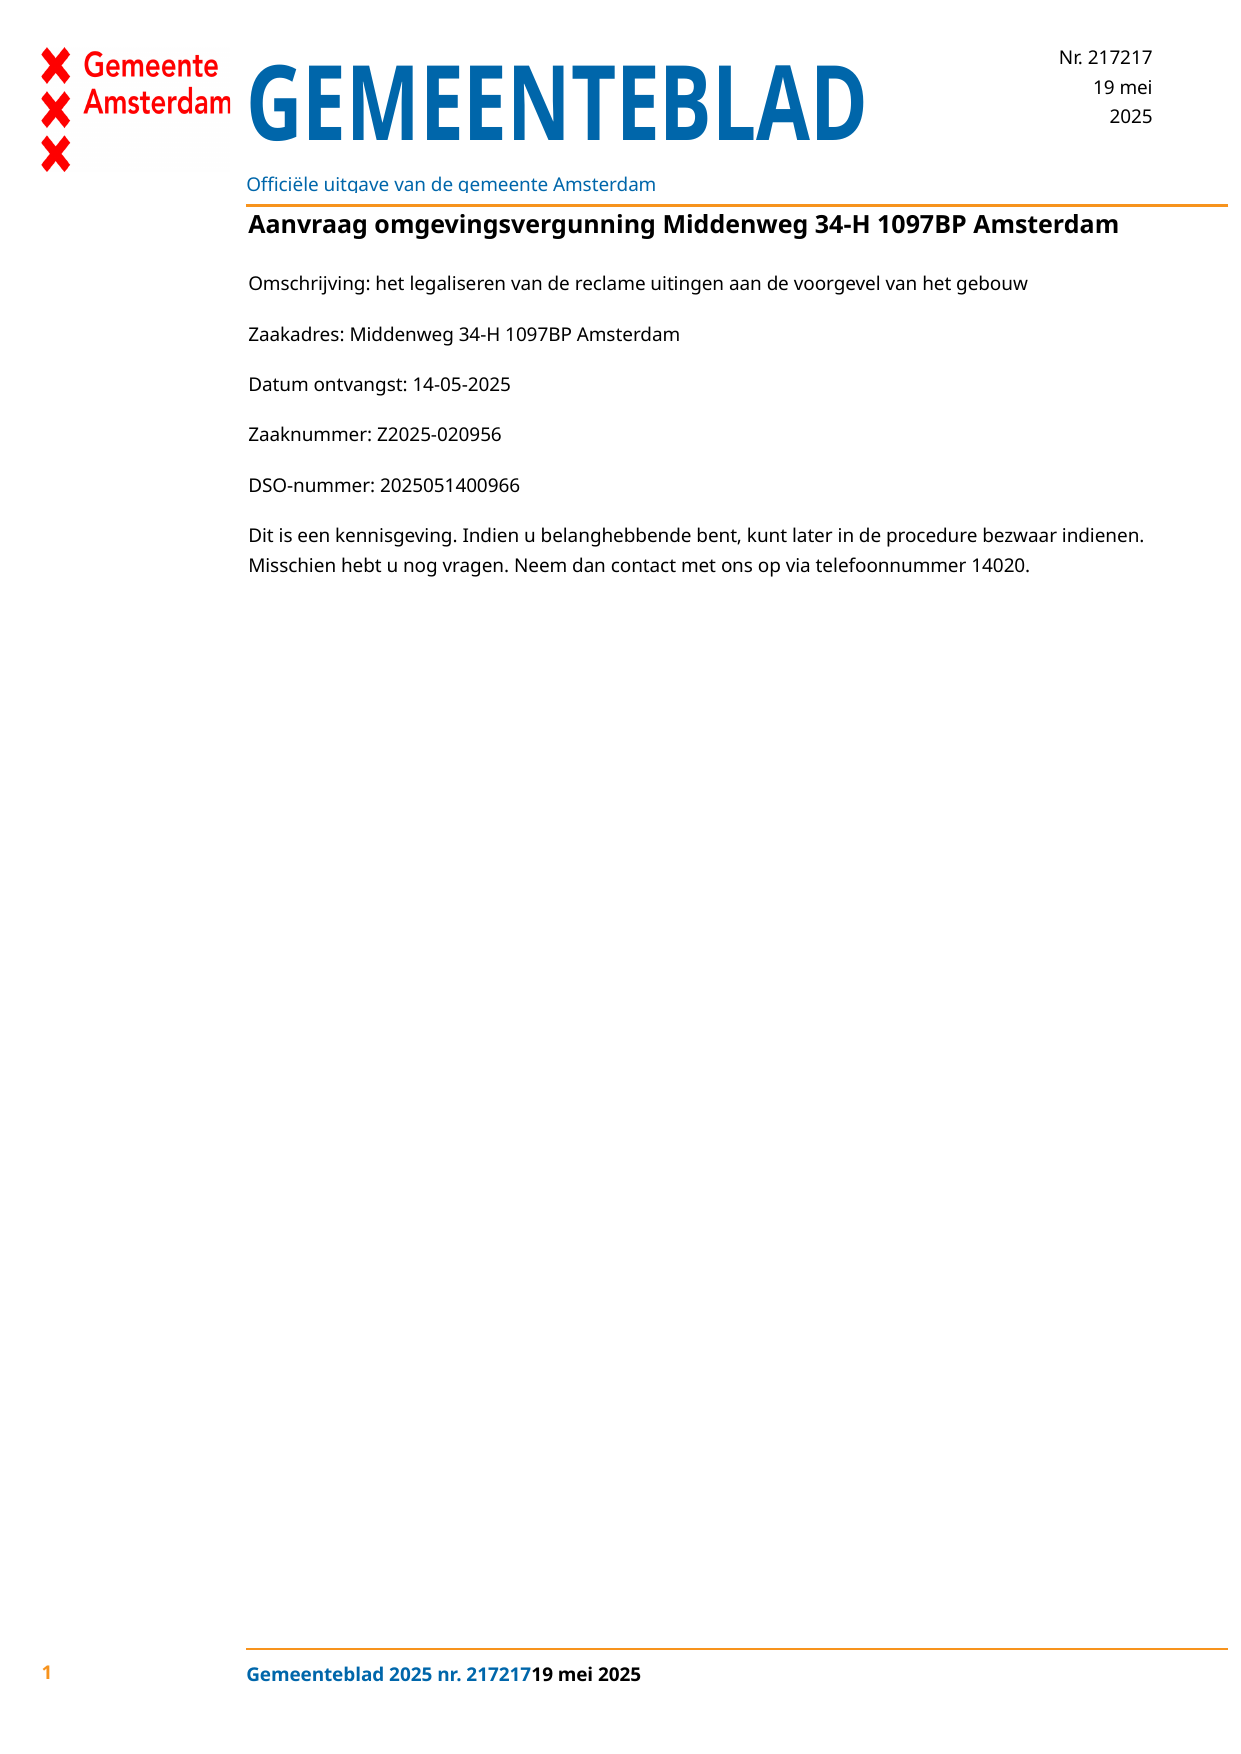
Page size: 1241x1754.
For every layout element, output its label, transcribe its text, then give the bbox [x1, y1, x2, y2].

text Datum ontvangst: 14-05-2025 [248, 371, 1152, 397]
text DSO-nummer: 2025051400966 [248, 472, 1152, 498]
text Aanvraag omgevingsvergunning Middenweg 34-H 1097BP Amsterdam [248, 207, 1152, 241]
text Omschrijving: het legaliseren van de reclame uitingen aan de voorgevel van het gebouw [248, 270, 1152, 296]
text Zaakadres: Middenweg 34-H 1097BP Amsterdam [248, 321, 1152, 346]
text Dit is een kennisgeving. Indien u belanghebbende bent, kunt later in de procedure bezwaar indienen. Misschien hebt u nog vragen. Neem dan contact met ons op via telefoonnummer 14020. [248, 522, 1152, 578]
text Zaaknummer: Z2025-020956 [248, 422, 1152, 447]
picture [41, 47, 231, 172]
